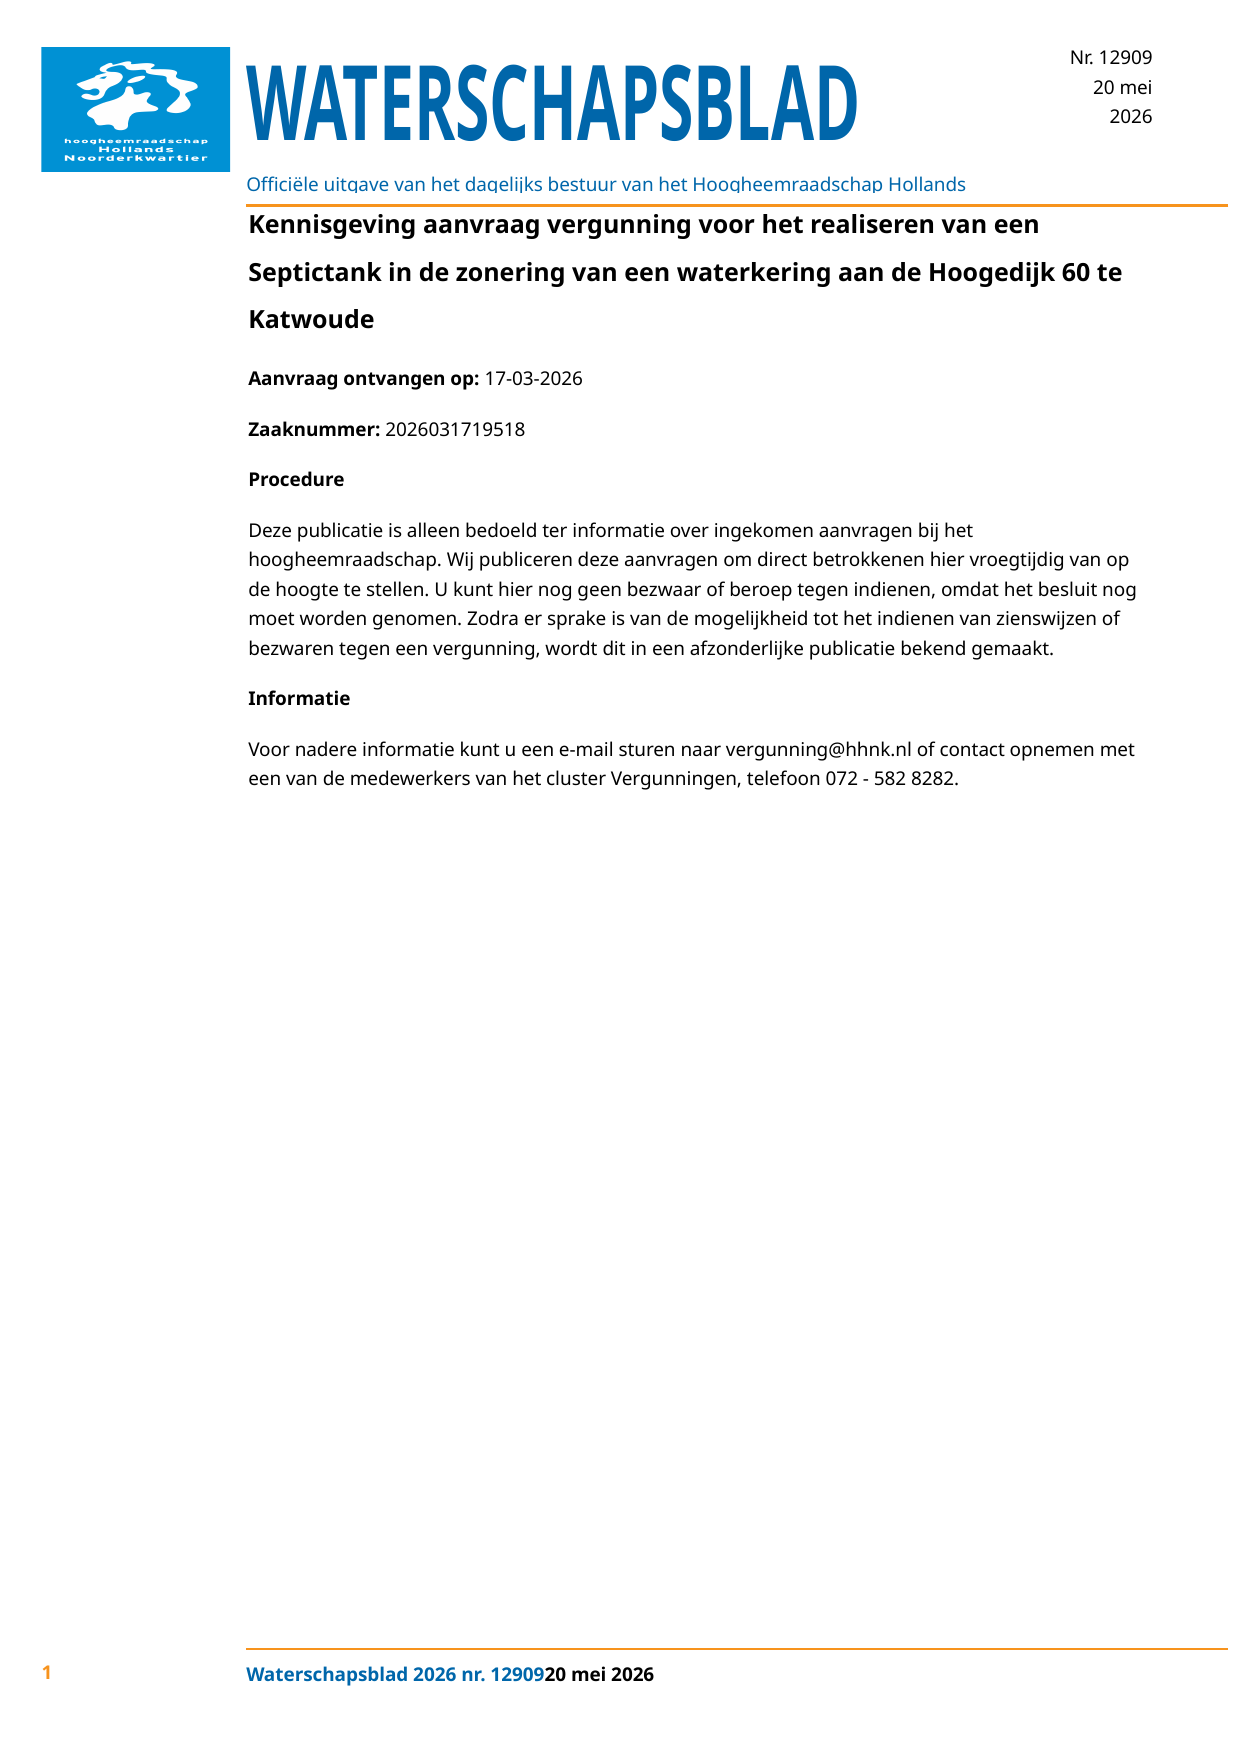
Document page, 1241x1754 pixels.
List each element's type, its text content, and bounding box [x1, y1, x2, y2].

picture [78, 64, 122, 99]
picture [88, 87, 157, 130]
text Voor nadere informatie kunt u een e-mail sturen naar vergunning@hhnk.nl of contact opnemen met een van de medewerkers van het cluster Vergunningen, telefoon 072 - 582 8282. [248, 736, 1152, 791]
text Deze publicatie is alleen bedoeld ter informatie over ingekomen aanvragen bij het hoogheemraadschap. Wij publiceren deze aanvragen om direct betrokkenen hier vroegtijdig van op de hoogte te stellen. U kunt hier nog geen bezwaar of beroep tegen indienen, omdat het besluit nog moet worden genomen. Zodra er sprake is van de mogelijkheid tot het indienen van zienswijzen of bezwaren tegen een vergunning, wordt dit in een afzonderlijke publicatie bekend gemaakt. [248, 517, 1152, 661]
text Informatie [248, 686, 1152, 711]
text Kennisgeving aanvraag vergunning voor het realiseren van een Septictank in de zonering van een waterkering aan de Hoogedijk 60 te Katwoude [248, 207, 1152, 336]
picture [118, 62, 197, 112]
text Zaaknummer: 2026031719518 [248, 416, 1152, 442]
text Aanvraag ontvangen op: 17-03-2026 [248, 366, 1152, 391]
text Procedure [248, 466, 1152, 492]
picture [129, 76, 144, 82]
